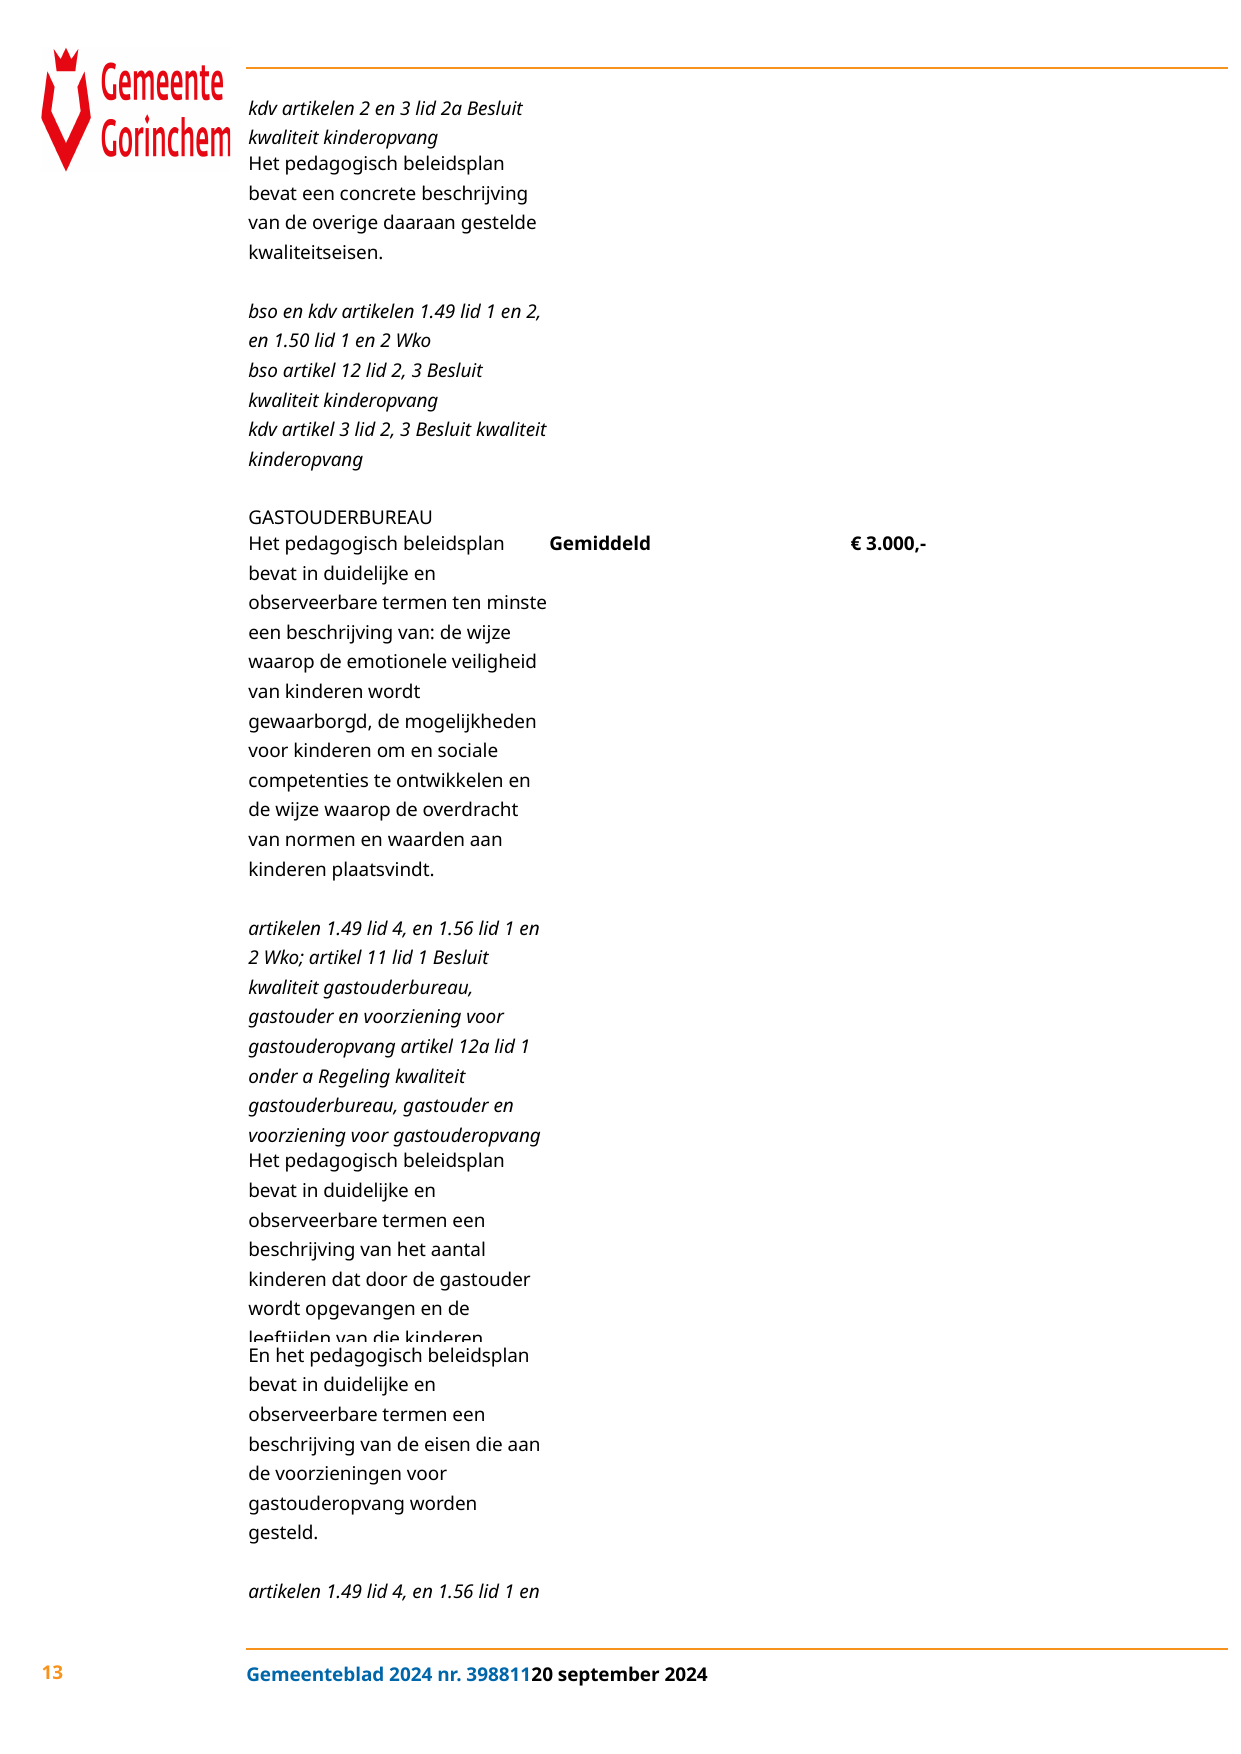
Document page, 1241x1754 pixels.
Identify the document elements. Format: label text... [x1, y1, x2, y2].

picture [41, 47, 231, 172]
table_header GASTOUDERBUREAU [248, 505, 1152, 530]
table_cell Gemiddeld [549, 530, 850, 1604]
table_cell Het pedagogisch beleidsplan bevat een concrete beschrijving van de overige daaraan gestelde kwaliteitseisen. bso en kdv artikelen 1.49 lid 1 en 2, en 1.50 lid 1 en 2 Wko bso artikel 12 lid 2, 3 Besluit kwaliteit kinderopvang kdv artikel 3 lid 2, 3 Besluit kwaliteit kinderopvang [248, 150, 549, 472]
table_cell € 3.000,- [850, 530, 1152, 1604]
table_cell kdv artikelen 2 en 3 lid 2a Besluit kwaliteit kinderopvang [248, 95, 549, 150]
table_cell Het pedagogisch beleidsplan bevat in duidelijke en observeerbare termen ten minste een beschrijving van: de wijze waarop de emotionele veiligheid van kinderen wordt gewaarborgd, de mogelijkheden voor kinderen om en sociale competenties te ontwikkelen en de wijze waarop de overdracht van normen en waarden aan kinderen plaatsvindt. artikelen 1.49 lid 4, en 1.56 lid 1 en 2 Wko; artikel 11 lid 1 Besluit kwaliteit gastouderbureau, gastouder en voorziening voor gastouderopvang artikel 12a lid 1 onder a Regeling kwaliteit gastouderbureau, gastouder en voorziening voor gastouderopvang [248, 530, 549, 1148]
table_cell [850, 95, 1152, 472]
table_cell Het pedagogisch beleidsplan bevat in duidelijke en observeerbare termen een beschrijving van het aantal kinderen dat door de gastouder wordt opgevangen en de leeftijden van die kinderen. En het pedagogisch beleidsplan bevat in duidelijke en observeerbare termen een beschrijving van de eisen die aan de voorzieningen voor gastouderopvang worden gesteld. artikelen 1.49 lid 4, en 1.56 lid 1 en [248, 1148, 549, 1604]
table_cell [549, 95, 850, 472]
